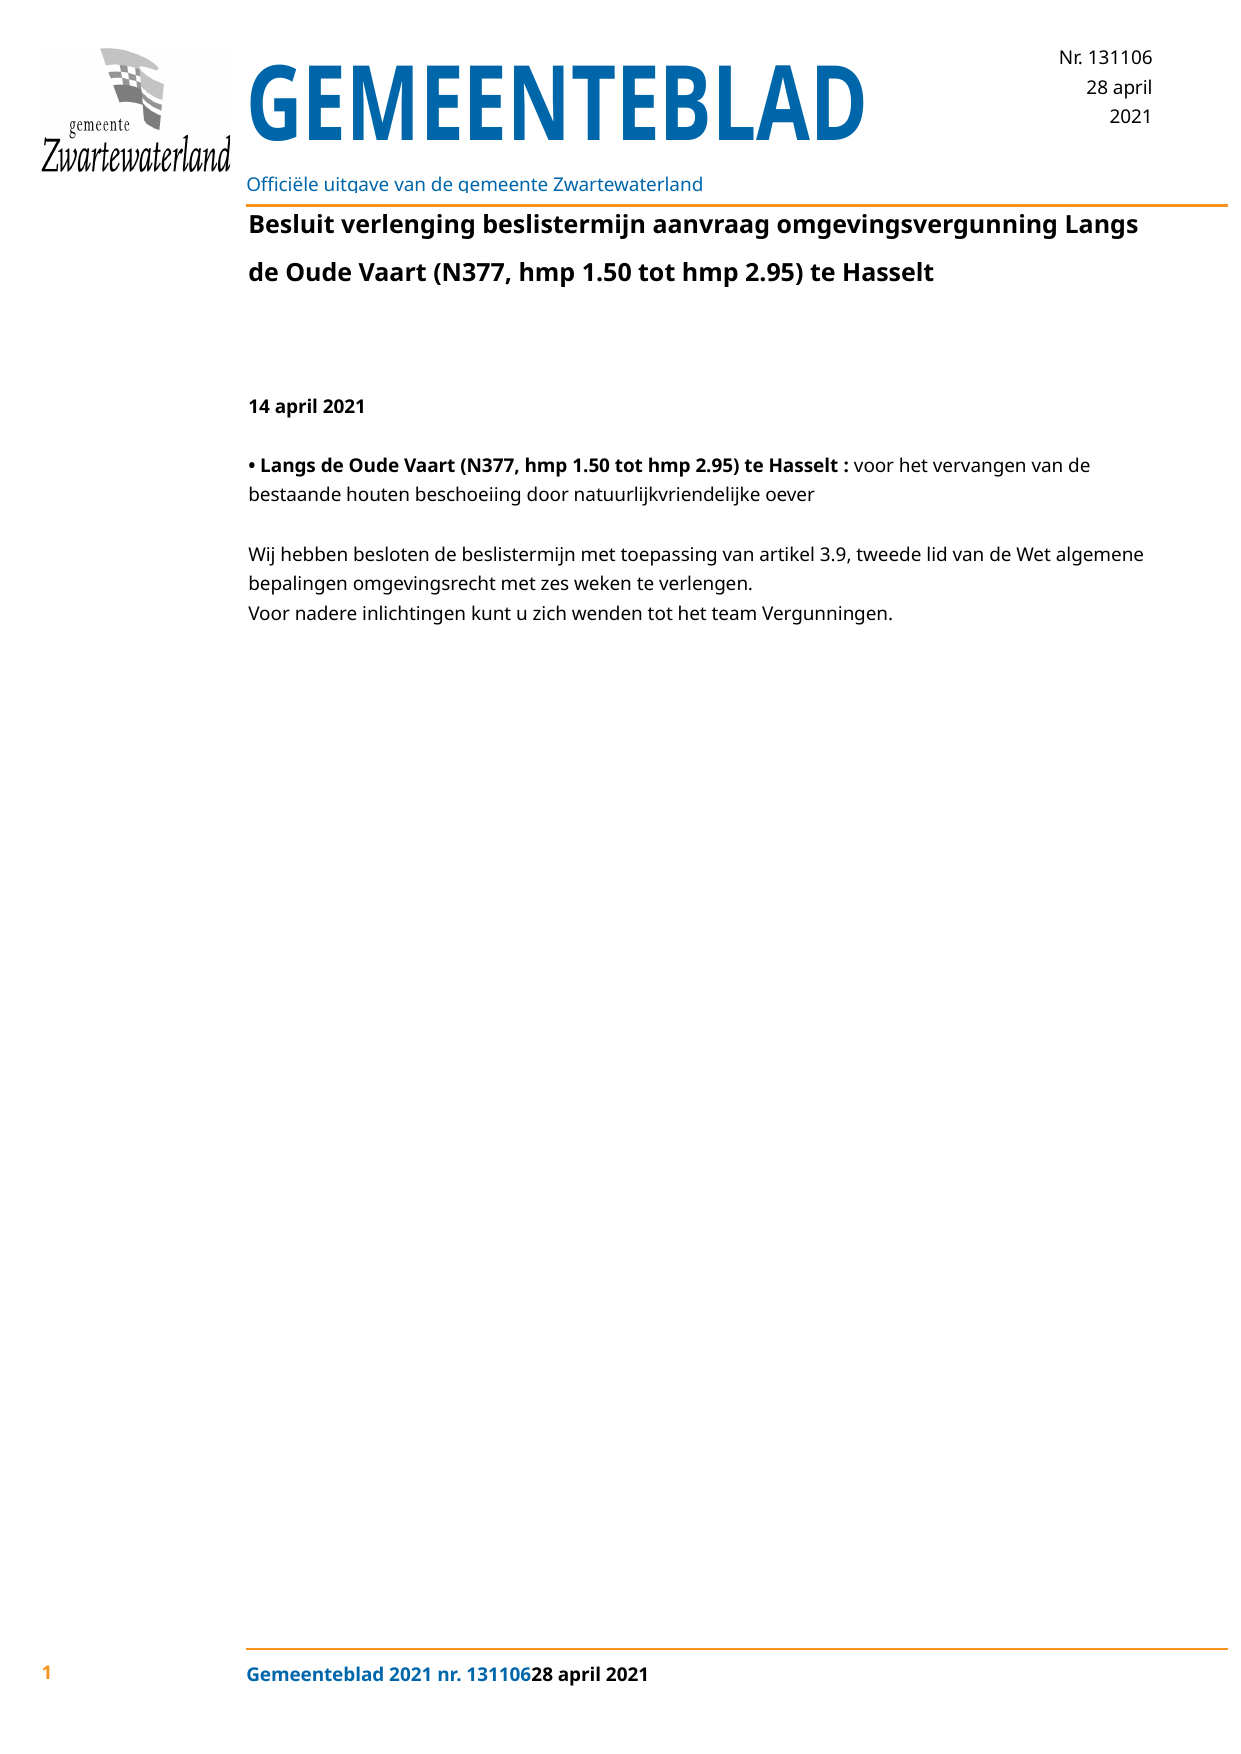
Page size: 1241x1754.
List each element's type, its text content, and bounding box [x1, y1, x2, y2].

picture [41, 47, 231, 172]
text Voor nadere inlichtingen kunt u zich wenden tot het team Vergunningen. [248, 600, 1152, 626]
text • Langs de Oude Vaart (N377, hmp 1.50 tot hmp 2.95) te Hasselt : voor het vervangen van de bestaande houten beschoeiing door natuurlijkvriendelijke oever [248, 452, 1152, 507]
text Besluit verlenging beslistermijn aanvraag omgevingsvergunning Langs de Oude Vaart (N377, hmp 1.50 tot hmp 2.95) te Hasselt [248, 207, 1152, 288]
text 14 april 2021 [248, 393, 1152, 419]
text Wij hebben besloten de beslistermijn met toepassing van artikel 3.9, tweede lid van de Wet algemene bepalingen omgevingsrecht met zes weken te verlengen. [248, 541, 1152, 596]
